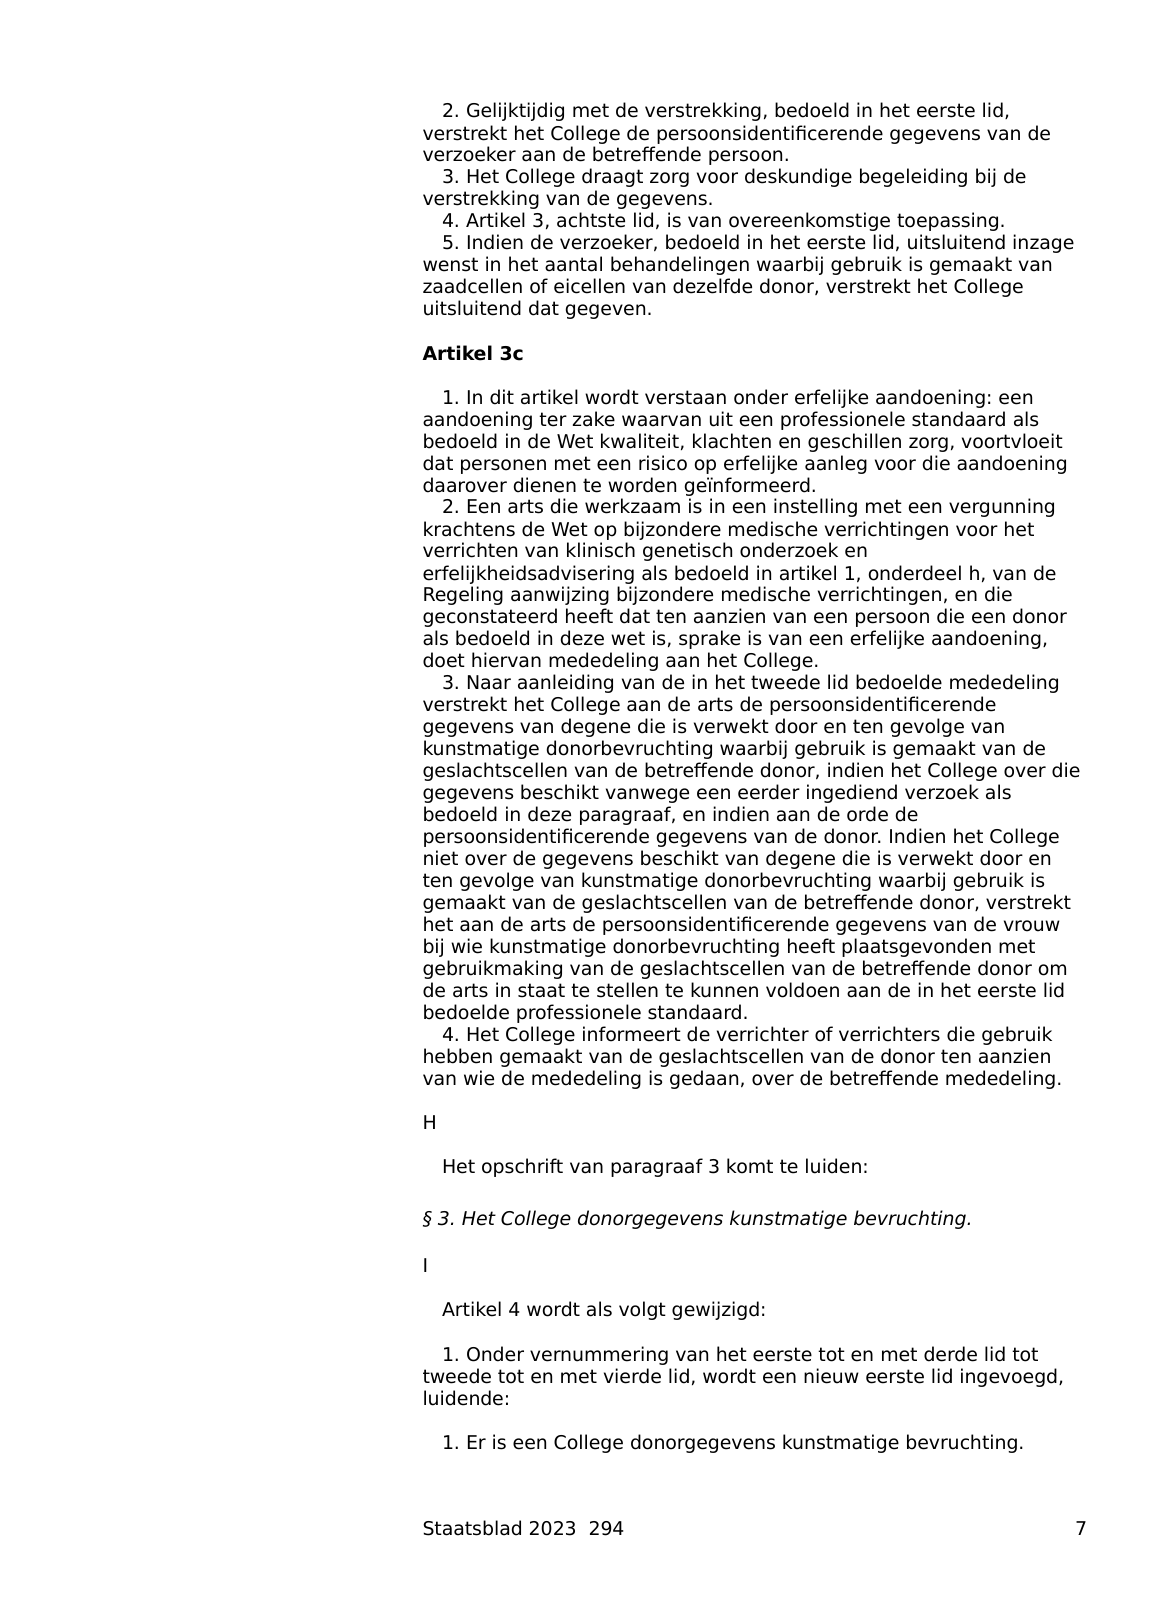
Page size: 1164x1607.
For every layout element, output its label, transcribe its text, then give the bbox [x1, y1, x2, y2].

subtitle § 3. Het College donorgegevens kunstmatige bevruchting. [422, 1208, 1087, 1230]
text 1. Onder vernummering van het eerste tot en met derde lid tot tweede tot en met vierde lid, wordt een nieuw eerste lid ingevoegd, luidende: [422, 1343, 1087, 1409]
text 4. Artikel 3, achtste lid, is van overeenkomstige toepassing. [422, 210, 1087, 232]
text Artikel 4 wordt als volgt gewijzigd: [422, 1299, 1087, 1321]
text 3. Het College draagt zorg voor deskundige begeleiding bij de verstrekking van de gegevens. [422, 166, 1087, 210]
subtitle Artikel 3c [422, 342, 1087, 364]
text 2. Een arts die werkzaam is in een instelling met een vergunning krachtens de Wet op bijzondere medische verrichtingen voor het verrichten van klinisch genetisch onderzoek en erfelijkheidsadvisering als bedoeld in artikel 1, onderdeel h, van de Regeling aanwijzing bijzondere medische verrichtingen, en die geconstateerd heeft dat ten aanzien van een persoon die een donor als bedoeld in deze wet is, sprake is van een erfelijke aandoening, doet hiervan mededeling aan het College. [422, 496, 1087, 672]
text Het opschrift van paragraaf 3 komt te luiden: [422, 1156, 1087, 1178]
text 1. In dit artikel wordt verstaan onder erfelijke aandoening: een aandoening ter zake waarvan uit een professionele standaard als bedoeld in de Wet kwaliteit, klachten en geschillen zorg, voortvloeit dat personen met een risico op erfelijke aanleg voor die aandoening daarover dienen te worden geïnformeerd. [422, 387, 1087, 496]
text 3. Naar aanleiding van de in het tweede lid bedoelde mededeling verstrekt het College aan de arts de persoonsidentificerende gegevens van degene die is verwekt door en ten gevolge van kunstmatige donorbevruchting waarbij gebruik is gemaakt van de geslachtscellen van de betreffende donor, indien het College over die gegevens beschikt vanwege een eerder ingediend verzoek als bedoeld in deze paragraaf, en indien aan de orde de persoonsidentificerende gegevens van de donor. Indien het College niet over de gegevens beschikt van degene die is verwekt door en ten gevolge van kunstmatige donorbevruchting waarbij gebruik is gemaakt van de geslachtscellen van de betreffende donor, verstrekt het aan de arts de persoonsidentificerende gegevens van de vrouw bij wie kunstmatige donorbevruchting heeft plaatsgevonden met gebruikmaking van de geslachtscellen van de betreffende donor om de arts in staat te stellen te kunnen voldoen aan de in het eerste lid bedoelde professionele standaard. [422, 672, 1087, 1024]
text 5. Indien de verzoeker, bedoeld in het eerste lid, uitsluitend inzage wenst in het aantal behandelingen waarbij gebruik is gemaakt van zaadcellen of eicellen van dezelfde donor, verstrekt het College uitsluitend dat gegeven. [422, 232, 1087, 320]
text I [422, 1255, 1087, 1277]
text 4. Het College informeert de verrichter of verrichters die gebruik hebben gemaakt van de geslachtscellen van de donor ten aanzien van wie de mededeling is gedaan, over de betreffende mededeling. [422, 1024, 1087, 1090]
text H [422, 1112, 1087, 1134]
text 2. Gelijktijdig met de verstrekking, bedoeld in het eerste lid, verstrekt het College de persoonsidentificerende gegevens van de verzoeker aan de betreffende persoon. [422, 100, 1087, 166]
text 1. Er is een College donorgegevens kunstmatige bevruchting. [422, 1432, 1087, 1454]
